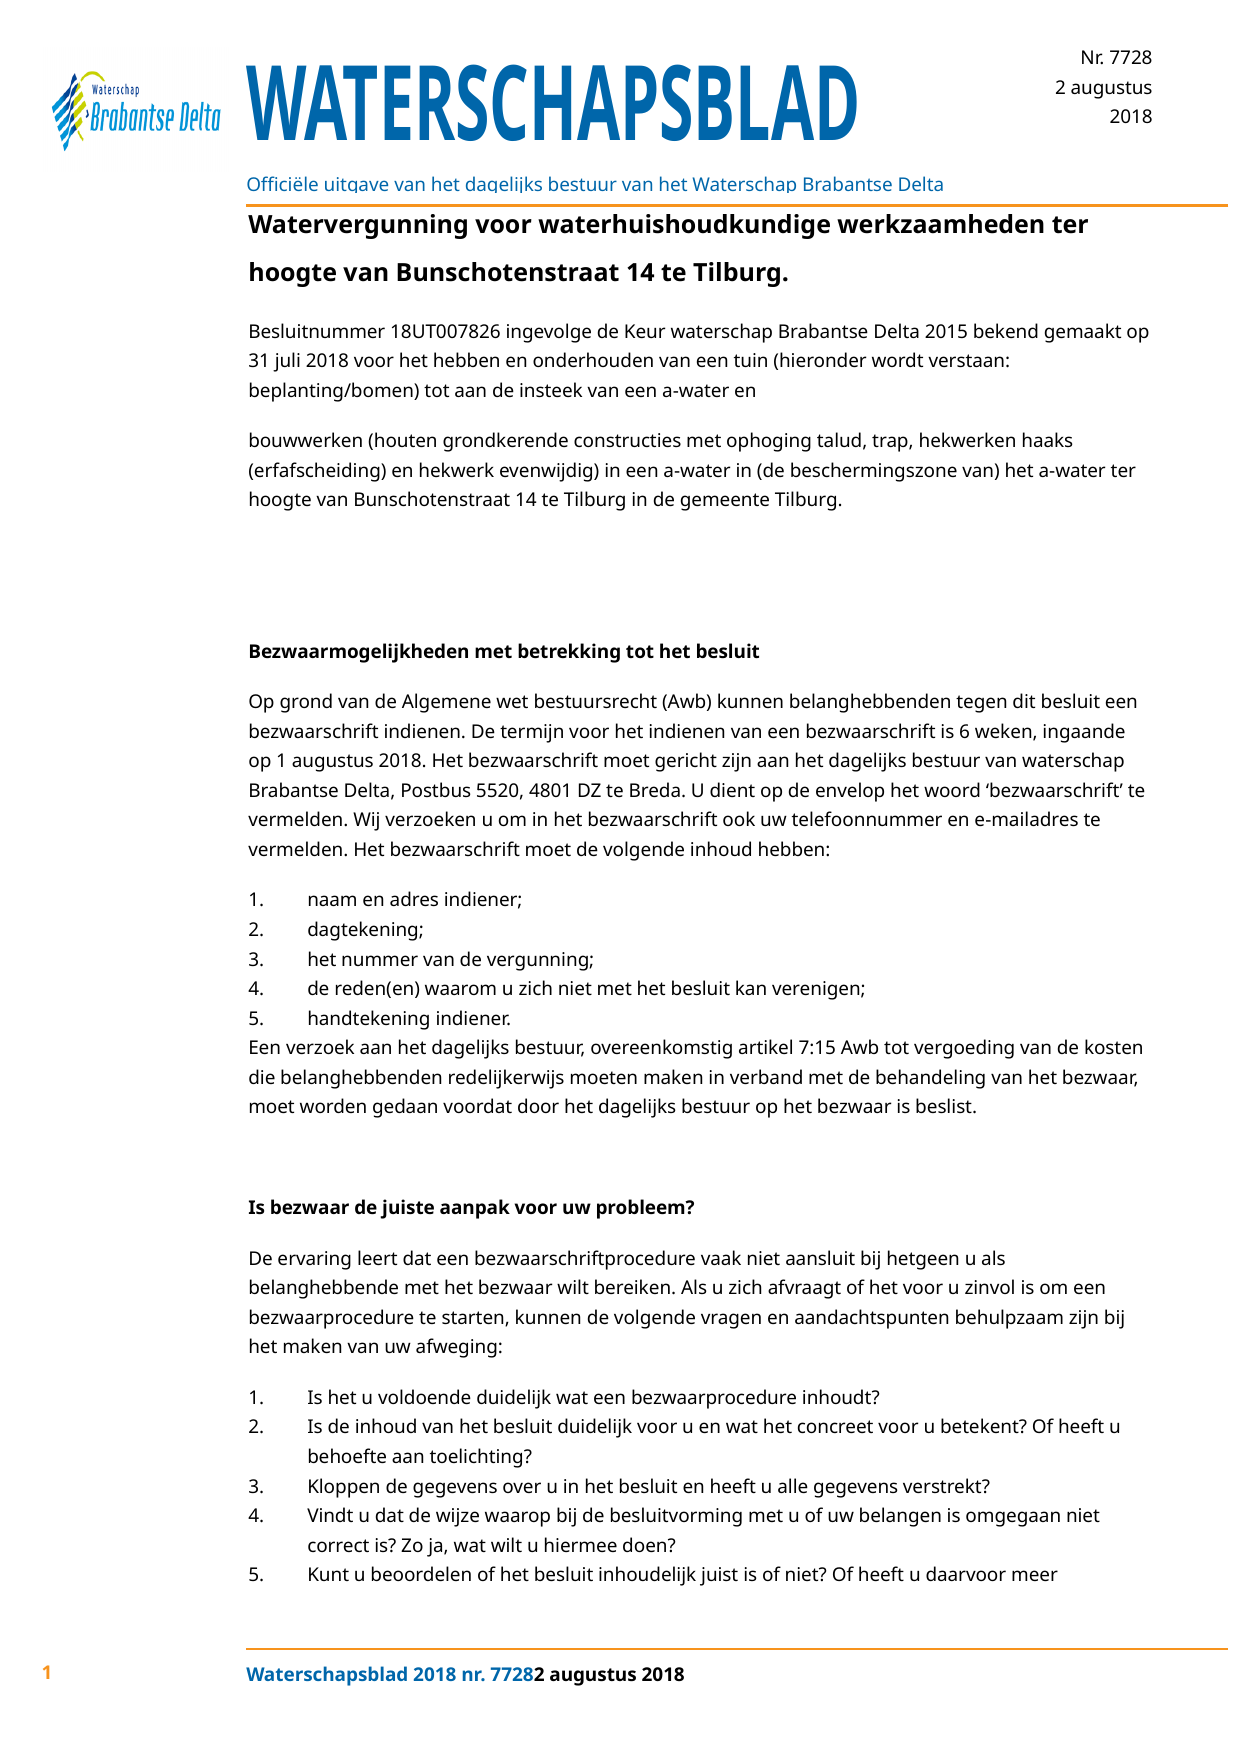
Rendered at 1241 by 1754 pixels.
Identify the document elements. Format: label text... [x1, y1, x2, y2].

text Watervergunning voor waterhuishoudkundige werkzaamheden ter hoogte van Bunschotenstraat 14 te Tilburg. [248, 207, 1152, 288]
list Is het u voldoende duidelijk wat een bezwaarprocedure inhoudt? [248, 1384, 1152, 1410]
list Kunt u beoordelen of het besluit inhoudelijk juist is of niet? Of heeft u daarvoor meer [248, 1562, 1152, 1587]
picture [41, 47, 231, 172]
text bouwwerken (houten grondkerende constructies met ophoging talud, trap, hekwerken haaks (erfafscheiding) en hekwerk evenwijdig) in een a-water in (de beschermingszone van) het a-water ter hoogte van Bunschotenstraat 14 te Tilburg in de gemeente Tilburg. [248, 427, 1152, 512]
text Bezwaarmogelijkheden met betrekking tot het besluit [248, 638, 1152, 664]
list Is de inhoud van het besluit duidelijk voor u en wat het concreet voor u betekent? Of heeft u behoefte aan toelichting? [248, 1414, 1152, 1469]
text Besluitnummer 18UT007826 ingevolge de Keur waterschap Brabantse Delta 2015 bekend gemaakt op 31 juli 2018 voor het hebben en onderhouden van een tuin (hieronder wordt verstaan: beplanting/bomen) tot aan de insteek van een a-water en [248, 318, 1152, 403]
list naam en adres indiener; [248, 887, 1152, 912]
text Op grond van de Algemene wet bestuursrecht (Awb) kunnen belanghebbenden tegen dit besluit een bezwaarschrift indienen. De termijn voor het indienen van een bezwaarschrift is 6 weken, ingaande op 1 augustus 2018. Het bezwaarschrift moet gericht zijn aan het dagelijks bestuur van waterschap Brabantse Delta, Postbus 5520, 4801 DZ te Breda. U dient op de envelop het woord ‘bezwaarschrift’ te vermelden. Wij verzoeken u om in het bezwaarschrift ook uw telefoonnummer en e‑mailadres te vermelden. Het bezwaarschrift moet de volgende inhoud hebben: [248, 688, 1152, 862]
list het nummer van de vergunning; [248, 946, 1152, 972]
list dagtekening; [248, 916, 1152, 942]
list Vindt u dat de wijze waarop bij de besluitvorming met u of uw belangen is omgegaan niet correct is? Zo ja, wat wilt u hiermee doen? [248, 1502, 1152, 1558]
list Kloppen de gegevens over u in het besluit en heeft u alle gegevens verstrekt? [248, 1473, 1152, 1499]
text Een verzoek aan het dagelijks bestuur, overeenkomstig artikel 7:15 Awb tot vergoeding van de kosten die belanghebbenden redelijkerwijs moeten maken in verband met de behandeling van het bezwaar, moet worden gedaan voordat door het dagelijks bestuur op het bezwaar is beslist. [248, 1034, 1152, 1119]
text Is bezwaar de juiste aanpak voor uw probleem? [248, 1194, 1152, 1220]
text De ervaring leert dat een bezwaarschriftprocedure vaak niet aansluit bij hetgeen u als belanghebbende met het bezwaar wilt bereiken. Als u zich afvraagt of het voor u zinvol is om een bezwaarprocedure te starten, kunnen de volgende vragen en aandachtspunten behulpzaam zijn bij het maken van uw afweging: [248, 1245, 1152, 1359]
list handtekening indiener. [248, 1005, 1152, 1031]
list de reden(en) waarom u zich niet met het besluit kan verenigen; [248, 975, 1152, 1001]
